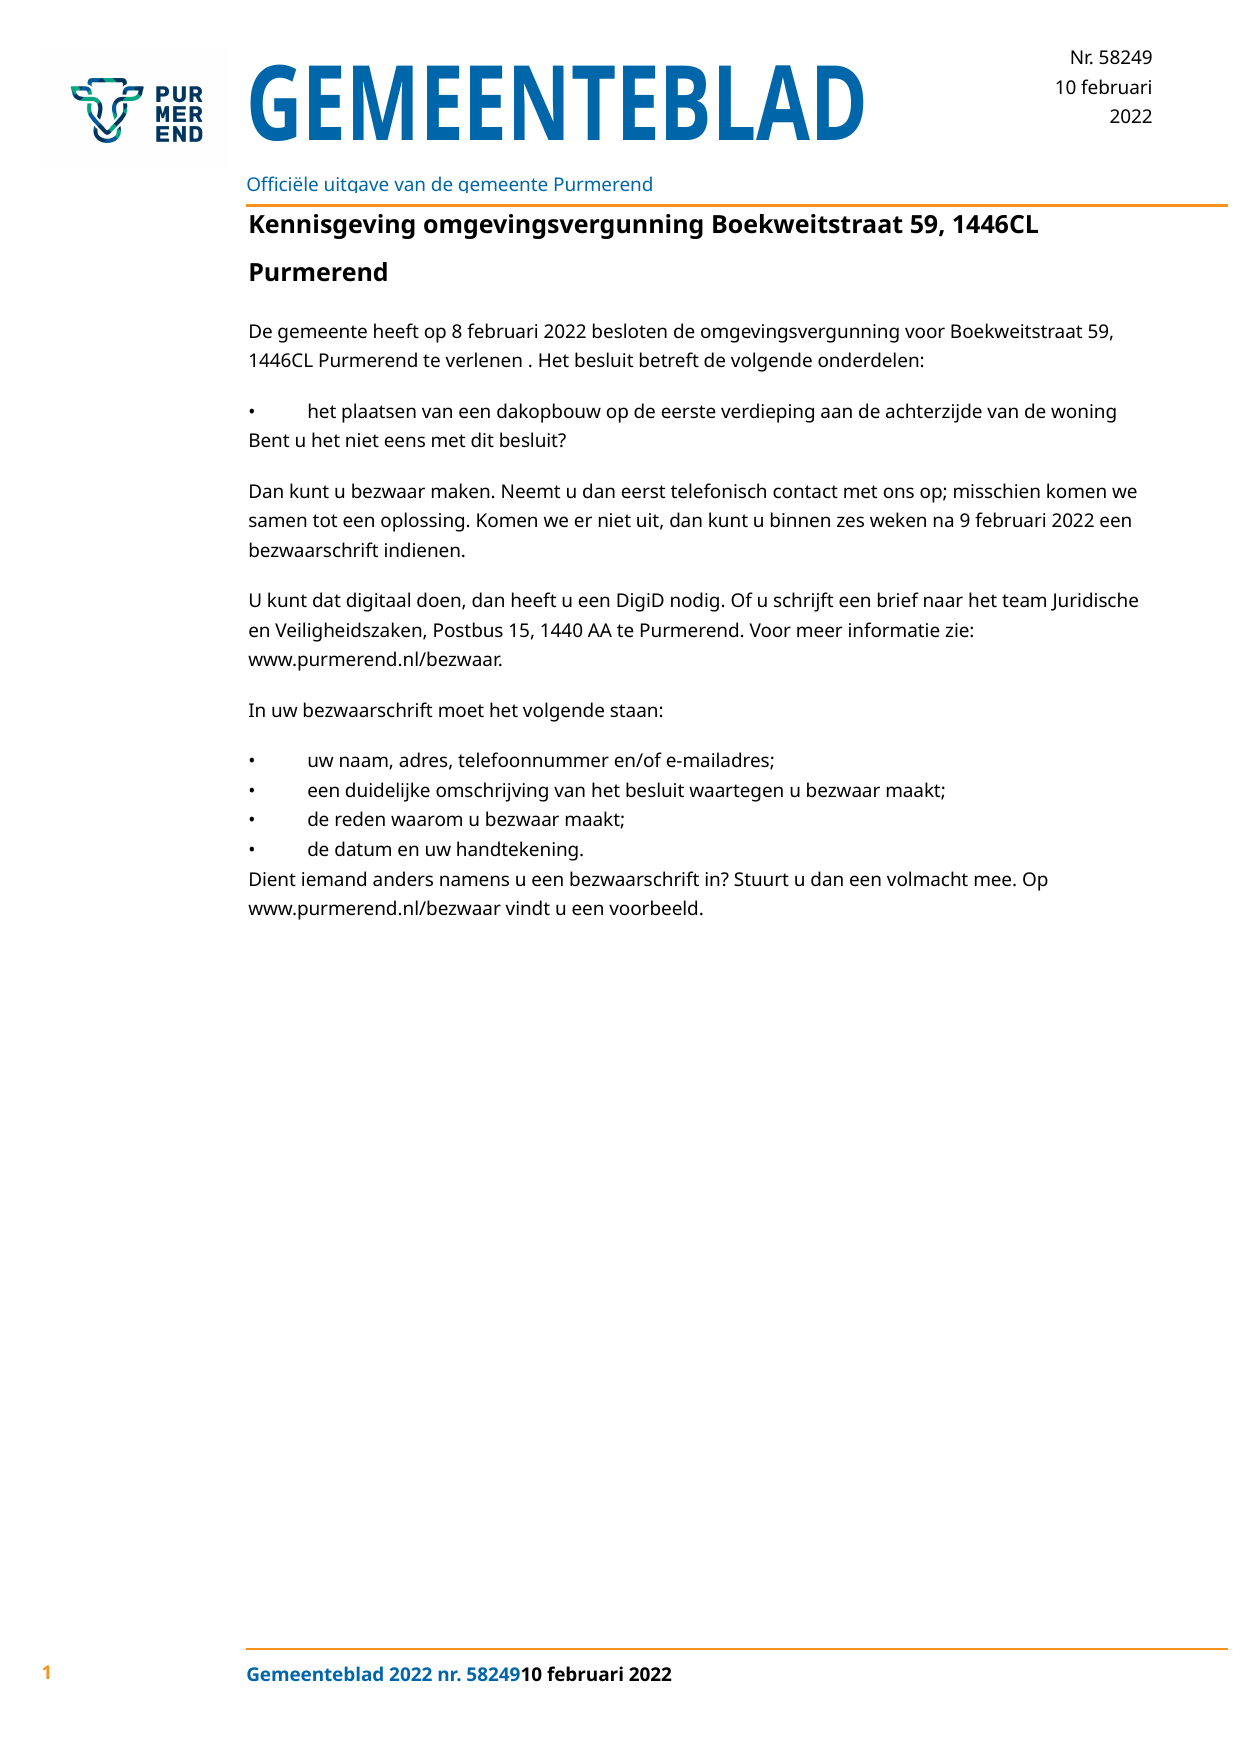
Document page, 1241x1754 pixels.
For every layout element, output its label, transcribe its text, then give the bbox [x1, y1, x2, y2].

picture [41, 47, 231, 172]
text Dan kunt u bezwaar maken. Neemt u dan eerst telefonisch contact met ons op; misschien komen we samen tot een oplossing. Komen we er niet uit, dan kunt u binnen zes weken na 9 februari 2022 een bezwaarschrift indienen. [248, 478, 1152, 563]
list het plaatsen van een dakopbouw op de eerste verdieping aan de achterzijde van de woning [248, 398, 1152, 424]
list uw naam, adres, telefoonnummer en/of e-mailadres; [248, 747, 1152, 773]
list de datum en uw handtekening. [248, 836, 1152, 862]
text De gemeente heeft op 8 februari 2022 besloten de omgevingsvergunning voor Boekweitstraat 59, 1446CL Purmerend te verlenen . Het besluit betreft de volgende onderdelen: [248, 318, 1152, 373]
text U kunt dat digitaal doen, dan heeft u een DigiD nodig. Of u schrijft een brief naar het team Juridische en Veiligheidszaken, Postbus 15, 1440 AA te Purmerend. Voor meer informatie zie: www.purmerend.nl/bezwaar. [248, 587, 1152, 672]
text In uw bezwaarschrift moet het volgende staan: [248, 697, 1152, 723]
text Dient iemand anders namens u een bezwaarschrift in? Stuurt u dan een volmacht mee. Op www.purmerend.nl/bezwaar vindt u een voorbeeld. [248, 866, 1152, 921]
text Kennisgeving omgevingsvergunning Boekweitstraat 59, 1446CL Purmerend [248, 207, 1152, 288]
text Bent u het niet eens met dit besluit? [248, 427, 1152, 453]
list de reden waarom u bezwaar maakt; [248, 807, 1152, 832]
list een duidelijke omschrijving van het besluit waartegen u bezwaar maakt; [248, 777, 1152, 803]
